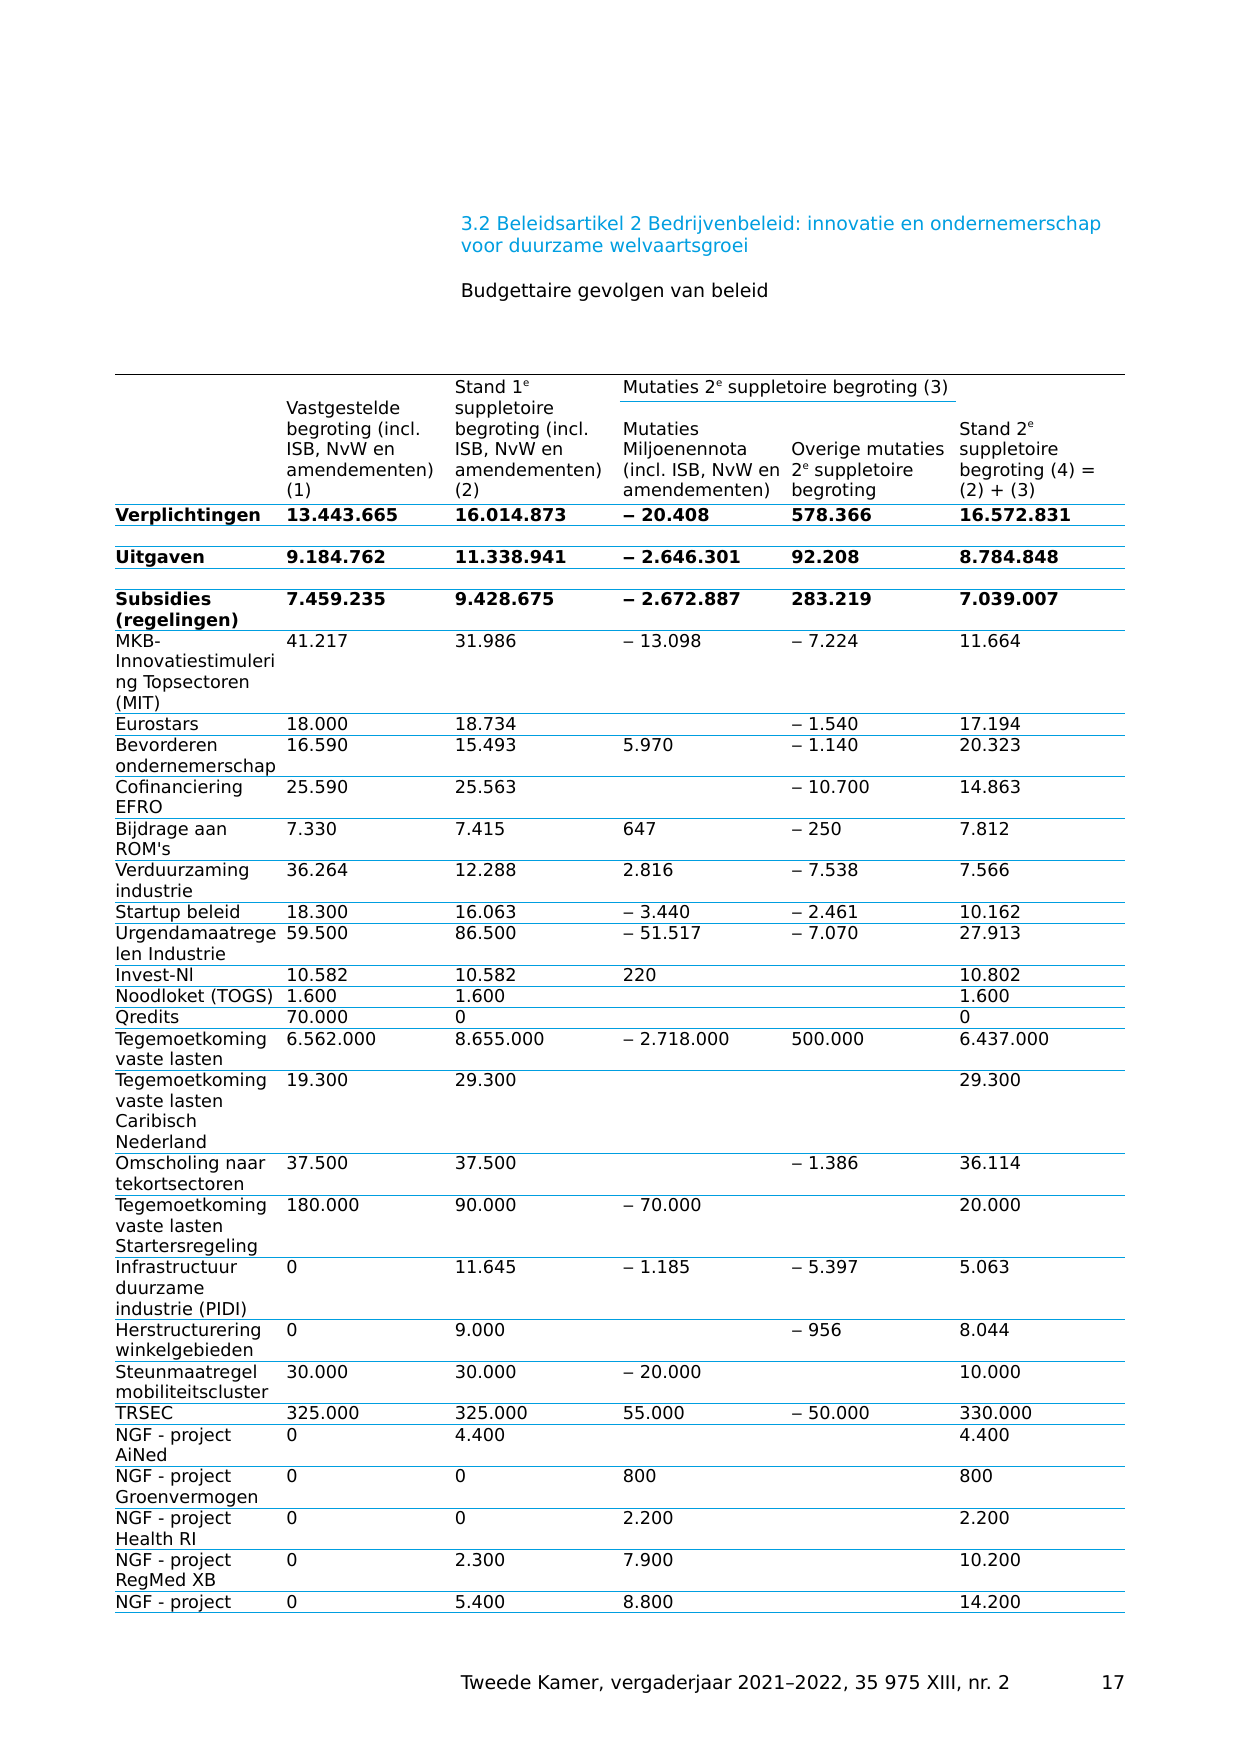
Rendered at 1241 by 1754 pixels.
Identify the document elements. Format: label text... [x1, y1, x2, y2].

table_cell [788, 1008, 956, 1028]
table_cell 7.330 [283, 819, 452, 860]
table_cell 500.000 [788, 1029, 956, 1070]
table_cell 5.400 [452, 1592, 620, 1612]
table_cell 70.000 [283, 1008, 452, 1028]
table_cell 14.863 [956, 777, 1125, 818]
table_cell 10.000 [956, 1362, 1125, 1403]
table_cell [452, 569, 620, 588]
table_cell 10.200 [956, 1550, 1125, 1591]
table_cell 13.443.665 [283, 505, 452, 525]
table_cell [620, 1071, 788, 1153]
table_cell 10.582 [452, 966, 620, 986]
table_cell 7.900 [620, 1550, 788, 1591]
table_cell ‒ 10.700 [788, 777, 956, 818]
table_cell [788, 569, 956, 588]
table_cell Startup beleid [115, 903, 283, 923]
table_cell ‒ 51.517 [620, 924, 788, 964]
table_cell Verplichtingen [115, 505, 283, 525]
table_cell 10.162 [956, 903, 1125, 923]
table_cell 19.300 [283, 1071, 452, 1153]
table_cell 0 [452, 1008, 620, 1028]
table_cell [620, 1008, 788, 1028]
table_cell Mutaties Miljoenennota (incl. ISB, NvW en amendementen) [620, 402, 788, 504]
table_cell [620, 714, 788, 734]
table_cell 9.428.675 [452, 590, 620, 630]
table_cell [788, 1592, 956, 1612]
table_cell 11.645 [452, 1258, 620, 1319]
table_cell 27.913 [956, 924, 1125, 964]
table_cell [620, 526, 788, 546]
table_cell [115, 526, 283, 546]
table_cell ‒ 3.440 [620, 903, 788, 923]
table_cell 4.400 [956, 1425, 1125, 1466]
table_cell ‒ 2.646.301 [620, 547, 788, 567]
table_cell 0 [283, 1592, 452, 1612]
table_cell [620, 777, 788, 818]
table_cell 8.784.848 [956, 547, 1125, 567]
table_cell [620, 1425, 788, 1466]
table_cell 0 [452, 1467, 620, 1507]
table_cell 25.563 [452, 777, 620, 818]
table_cell 37.500 [452, 1154, 620, 1194]
table_cell 12.288 [452, 861, 620, 902]
table_cell 16.014.873 [452, 505, 620, 525]
table_cell ‒ 1.540 [788, 714, 956, 734]
table_cell NGF - project [115, 1592, 283, 1612]
table_cell Vastgestelde begroting (incl. ISB, NvW en amendementen) (1) [283, 375, 452, 504]
table_cell MKB-Innovatiestimulering Topsectoren (MIT) [115, 631, 283, 713]
table_cell 41.217 [283, 631, 452, 713]
table_cell 29.300 [452, 1071, 620, 1153]
table_cell Urgendamaatregelen Industrie [115, 924, 283, 964]
table_cell 1.600 [452, 987, 620, 1007]
table_cell ‒ 2.672.887 [620, 590, 788, 630]
table_cell [115, 375, 283, 504]
table_cell ‒ 956 [788, 1320, 956, 1361]
table_cell ‒ 250 [788, 819, 956, 860]
table_cell 9.000 [452, 1320, 620, 1361]
table_cell [283, 526, 452, 546]
table_cell 2.200 [956, 1509, 1125, 1549]
table_cell 325.000 [452, 1404, 620, 1424]
table_cell 18.300 [283, 903, 452, 923]
table_cell 20.323 [956, 736, 1125, 776]
table_cell 92.208 [788, 547, 956, 567]
table_cell Stand 2e suppletoire begroting (4) = (2) + (3) [956, 375, 1125, 504]
table_cell 55.000 [620, 1404, 788, 1424]
table_cell 29.300 [956, 1071, 1125, 1153]
table_cell 8.655.000 [452, 1029, 620, 1070]
table_cell [620, 1154, 788, 1194]
table_cell ‒ 2.718.000 [620, 1029, 788, 1070]
table_cell [956, 526, 1125, 546]
table_cell 7.566 [956, 861, 1125, 902]
table_cell [788, 1071, 956, 1153]
table_cell 7.039.007 [956, 590, 1125, 630]
table_cell 7.415 [452, 819, 620, 860]
table_cell ‒ 70.000 [620, 1196, 788, 1257]
table_cell 16.590 [283, 736, 452, 776]
table_cell 8.044 [956, 1320, 1125, 1361]
table_cell 86.500 [452, 924, 620, 964]
table_cell 0 [283, 1258, 452, 1319]
table_cell 36.114 [956, 1154, 1125, 1194]
table_cell ‒ 1.386 [788, 1154, 956, 1194]
table_cell ‒ 50.000 [788, 1404, 956, 1424]
table_cell 220 [620, 966, 788, 986]
table_cell 2.300 [452, 1550, 620, 1591]
table_cell 9.184.762 [283, 547, 452, 567]
table_cell 31.986 [452, 631, 620, 713]
table_cell 59.500 [283, 924, 452, 964]
table_cell 10.582 [283, 966, 452, 986]
table_cell 15.493 [452, 736, 620, 776]
table_cell NGF - project Groenvermogen [115, 1467, 283, 1507]
table_cell 14.200 [956, 1592, 1125, 1612]
table_cell ‒ 1.185 [620, 1258, 788, 1319]
table_cell [788, 1509, 956, 1549]
table_cell Noodloket (TOGS) [115, 987, 283, 1007]
table_cell ‒ 7.070 [788, 924, 956, 964]
table_cell Bevorderen ondernemerschap [115, 736, 283, 776]
table_cell 800 [620, 1467, 788, 1507]
table_cell [788, 526, 956, 546]
table_cell [788, 1550, 956, 1591]
table_cell [452, 526, 620, 546]
table_cell Eurostars [115, 714, 283, 734]
table_cell 36.264 [283, 861, 452, 902]
table_cell Bijdrage aan ROM's [115, 819, 283, 860]
table_cell 20.000 [956, 1196, 1125, 1257]
table_cell Subsidies (regelingen) [115, 590, 283, 630]
table_cell 18.734 [452, 714, 620, 734]
table_cell 16.063 [452, 903, 620, 923]
table_cell 0 [283, 1425, 452, 1466]
table_cell Uitgaven [115, 547, 283, 567]
table_cell [788, 1467, 956, 1507]
table_cell [620, 987, 788, 1007]
table_cell [283, 569, 452, 588]
table_cell 10.802 [956, 966, 1125, 986]
table_cell 1.600 [283, 987, 452, 1007]
table_cell Overige mutaties 2e suppletoire begroting [788, 402, 956, 504]
table_cell 647 [620, 819, 788, 860]
table_cell 7.459.235 [283, 590, 452, 630]
table_cell ‒ 5.397 [788, 1258, 956, 1319]
table_cell ‒ 20.408 [620, 505, 788, 525]
table_cell 17.194 [956, 714, 1125, 734]
table_cell 4.400 [452, 1425, 620, 1466]
table_cell 330.000 [956, 1404, 1125, 1424]
table_cell 7.812 [956, 819, 1125, 860]
table_cell [788, 1196, 956, 1257]
table_cell 11.338.941 [452, 547, 620, 567]
table_cell 30.000 [452, 1362, 620, 1403]
table_cell 8.800 [620, 1592, 788, 1612]
table_cell Tegemoetkoming vaste lasten [115, 1029, 283, 1070]
table_cell Tegemoetkoming vaste lasten Caribisch Nederland [115, 1071, 283, 1153]
table_cell [788, 966, 956, 986]
table_cell [620, 569, 788, 588]
table_cell 30.000 [283, 1362, 452, 1403]
table_cell 283.219 [788, 590, 956, 630]
table_cell ‒ 20.000 [620, 1362, 788, 1403]
table_cell 800 [956, 1467, 1125, 1507]
table_cell 0 [956, 1008, 1125, 1028]
table_cell Cofinanciering EFRO [115, 777, 283, 818]
table_cell 16.572.831 [956, 505, 1125, 525]
table_cell 18.000 [283, 714, 452, 734]
table_cell ‒ 7.538 [788, 861, 956, 902]
table_cell 2.200 [620, 1509, 788, 1549]
table_cell NGF - project RegMed XB [115, 1550, 283, 1591]
title Budgettaire gevolgen van beleid [461, 280, 1125, 302]
table_cell Qredits [115, 1008, 283, 1028]
table_cell Invest-Nl [115, 966, 283, 986]
table_cell Verduurzaming industrie [115, 861, 283, 902]
table_cell 5.970 [620, 736, 788, 776]
table_cell 6.437.000 [956, 1029, 1125, 1070]
table_cell Herstructurering winkelgebieden [115, 1320, 283, 1361]
table_cell Omscholing naar tekortsectoren [115, 1154, 283, 1194]
table_cell ‒ 7.224 [788, 631, 956, 713]
table_cell 5.063 [956, 1258, 1125, 1319]
table_cell ‒ 13.098 [620, 631, 788, 713]
table_cell Tegemoetkoming vaste lasten Startersregeling [115, 1196, 283, 1257]
table_cell 0 [283, 1550, 452, 1591]
table_cell 180.000 [283, 1196, 452, 1257]
table_cell 2.816 [620, 861, 788, 902]
table_cell Mutaties 2e suppletoire begroting (3) [620, 375, 956, 401]
table_cell Steunmaatregel mobiliteitscluster [115, 1362, 283, 1403]
title 3.2 Beleidsartikel 2 Bedrijvenbeleid: innovatie en ondernemerschap voor duurzame welvaartsgroei [461, 213, 1125, 257]
table_cell Stand 1e suppletoire begroting (incl. ISB, NvW en amendementen) (2) [452, 375, 620, 504]
table_cell 11.664 [956, 631, 1125, 713]
table_cell [115, 569, 283, 588]
table_header Tabel 8 Budgettaire gevolgen van beleid art. 2 Bedrijvenbeleid: innovatie en duurzaam ondernemen (Tweede suppletoire begroting) (bedragen x € 1.000) [115, 326, 1125, 374]
table_cell 0 [452, 1509, 620, 1549]
table_cell 1.600 [956, 987, 1125, 1007]
table_cell 0 [283, 1320, 452, 1361]
table_cell [788, 987, 956, 1007]
table_cell ‒ 1.140 [788, 736, 956, 776]
table_cell ‒ 2.461 [788, 903, 956, 923]
table_cell 0 [283, 1467, 452, 1507]
table_cell NGF - project Health RI [115, 1509, 283, 1549]
table_cell 90.000 [452, 1196, 620, 1257]
table_cell Infrastructuur duurzame industrie (PIDI) [115, 1258, 283, 1319]
table_cell 25.590 [283, 777, 452, 818]
table_cell [956, 569, 1125, 588]
table_cell 0 [283, 1509, 452, 1549]
table_cell [788, 1362, 956, 1403]
table_cell 578.366 [788, 505, 956, 525]
table_cell 6.562.000 [283, 1029, 452, 1070]
table_cell NGF - project AiNed [115, 1425, 283, 1466]
table_cell 37.500 [283, 1154, 452, 1194]
table_cell [620, 1320, 788, 1361]
table_cell TRSEC [115, 1404, 283, 1424]
table_cell 325.000 [283, 1404, 452, 1424]
table_cell [788, 1425, 956, 1466]
